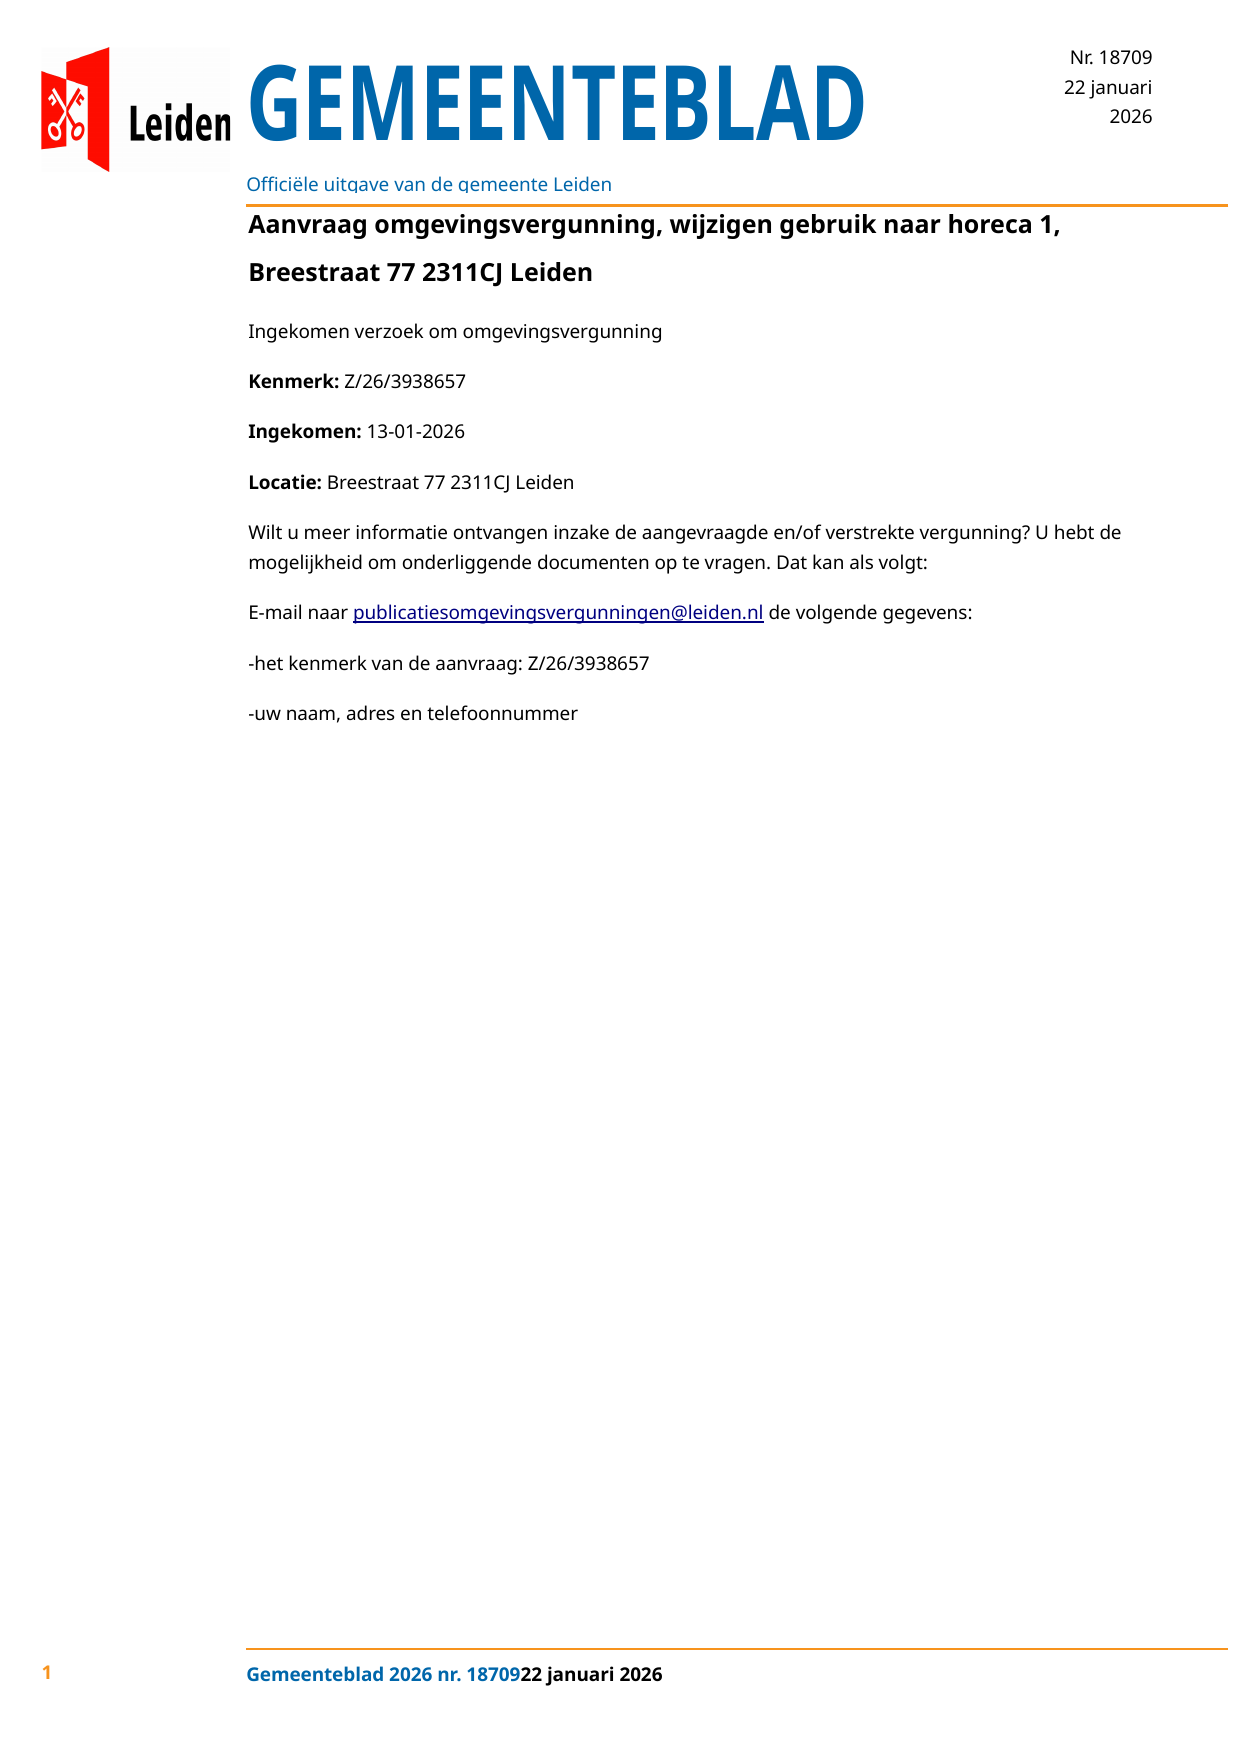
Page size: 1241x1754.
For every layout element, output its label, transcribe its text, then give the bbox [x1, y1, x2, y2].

text E-mail naar publicatiesomgevingsvergunningen@leiden.nl de volgende gegevens: [248, 599, 1152, 625]
text Ingekomen: 13-01-2026 [248, 419, 1152, 444]
text -het kenmerk van de aanvraag: Z/26/3938657 [248, 650, 1152, 676]
text -uw naam, adres en telefoonnummer [248, 700, 1152, 726]
picture [41, 47, 231, 172]
text Kenmerk: Z/26/3938657 [248, 368, 1152, 394]
text Ingekomen verzoek om omgevingsvergunning [248, 318, 1152, 344]
text Wilt u meer informatie ontvangen inzake de aangevraagde en/of verstrekte vergunning? U hebt de mogelijkheid om onderliggende documenten op te vragen. Dat kan als volgt: [248, 519, 1152, 575]
text Aanvraag omgevingsvergunning, wijzigen gebruik naar horeca 1, Breestraat 77 2311CJ Leiden [248, 207, 1152, 288]
text Locatie: Breestraat 77 2311CJ Leiden [248, 469, 1152, 495]
